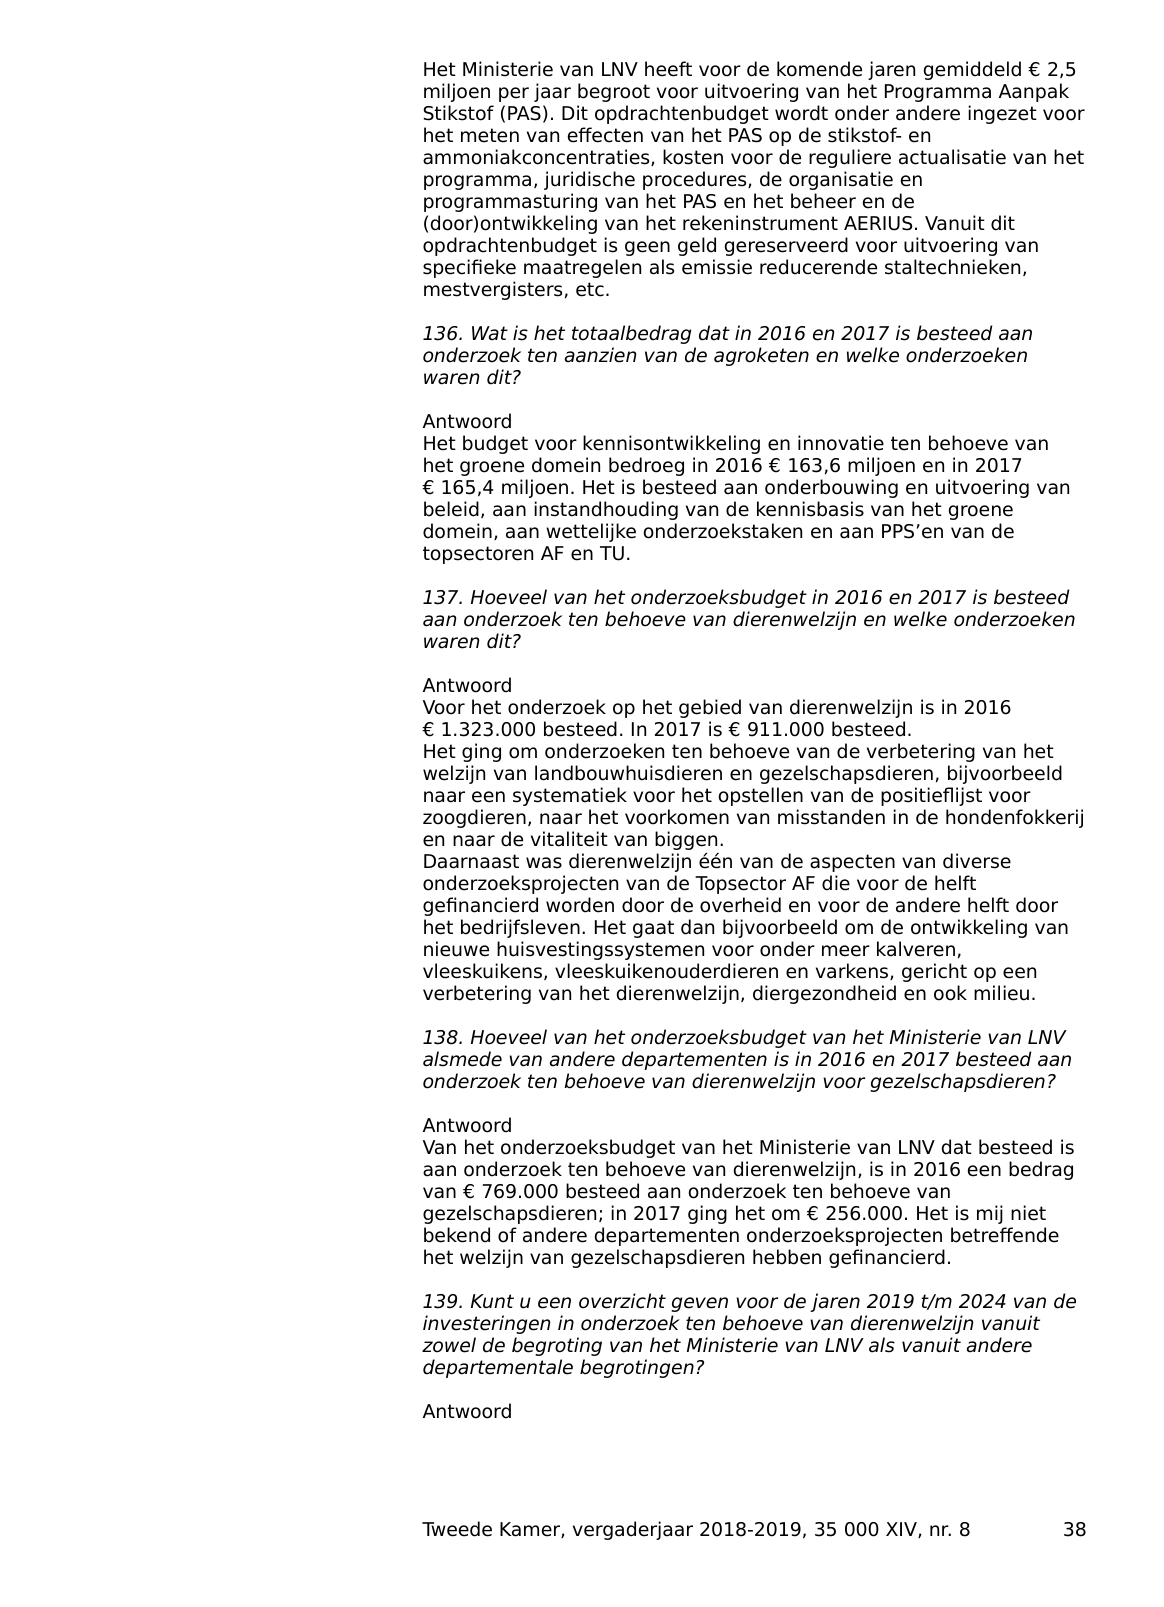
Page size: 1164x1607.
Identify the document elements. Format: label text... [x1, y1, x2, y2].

text Voor het onderzoek op het gebied van dierenwelzijn is in 2016 € 1.323.000 besteed. In 2017 is € 911.000 besteed. [422, 697, 1087, 741]
text Het budget voor kennisontwikkeling en innovatie ten behoeve van het groene domein bedroeg in 2016 € 163,6 miljoen en in 2017 € 165,4 miljoen. Het is besteed aan onderbouwing en uitvoering van beleid, aan instandhouding van de kennisbasis van het groene domein, aan wettelijke onderzoekstaken en aan PPS’en van de topsectoren AF en TU. [422, 433, 1087, 565]
text 138. Hoeveel van het onderzoeksbudget van het Ministerie van LNV alsmede van andere departementen is in 2016 en 2017 besteed aan onderzoek ten behoeve van dierenwelzijn voor gezelschapsdieren? [422, 1027, 1087, 1093]
text 136. Wat is het totaalbedrag dat in 2016 en 2017 is besteed aan onderzoek ten aanzien van de agroketen en welke onderzoeken waren dit? [422, 323, 1087, 389]
text 137. Hoeveel van het onderzoeksbudget in 2016 en 2017 is besteed aan onderzoek ten behoeve van dierenwelzijn en welke onderzoeken waren dit? [422, 587, 1087, 653]
text Antwoord [422, 411, 1087, 433]
text Antwoord [422, 675, 1087, 697]
text Het Ministerie van LNV heeft voor de komende jaren gemiddeld € 2,5 miljoen per jaar begroot voor uitvoering van het Programma Aanpak Stikstof (PAS). Dit opdrachtenbudget wordt onder andere ingezet voor het meten van effecten van het PAS op de stikstof- en ammoniakconcentraties, kosten voor de reguliere actualisatie van het programma, juridische procedures, de organisatie en programmasturing van het PAS en het beheer en de (door)ontwikkeling van het rekeninstrument AERIUS. Vanuit dit opdrachtenbudget is geen geld gereserveerd voor uitvoering van specifieke maatregelen als emissie reducerende staltechnieken, mestvergisters, etc. [422, 59, 1087, 301]
text Antwoord [422, 1401, 1087, 1423]
text Het ging om onderzoeken ten behoeve van de verbetering van het welzijn van landbouwhuisdieren en gezelschapsdieren, bijvoorbeeld naar een systematiek voor het opstellen van de positieflijst voor zoogdieren, naar het voorkomen van misstanden in de hondenfokkerij en naar de vitaliteit van biggen. [422, 741, 1087, 851]
text Daarnaast was dierenwelzijn één van de aspecten van diverse onderzoeksprojecten van de Topsector AF die voor de helft gefinancierd worden door de overheid en voor de andere helft door het bedrijfsleven. Het gaat dan bijvoorbeeld om de ontwikkeling van nieuwe huisvestingssystemen voor onder meer kalveren, vleeskuikens, vleeskuikenouderdieren en varkens, gericht op een verbetering van het dierenwelzijn, diergezondheid en ook milieu. [422, 851, 1087, 1005]
text 139. Kunt u een overzicht geven voor de jaren 2019 t/m 2024 van de investeringen in onderzoek ten behoeve van dierenwelzijn vanuit zowel de begroting van het Ministerie van LNV als vanuit andere departementale begrotingen? [422, 1291, 1087, 1379]
text Antwoord [422, 1115, 1087, 1137]
text Van het onderzoeksbudget van het Ministerie van LNV dat besteed is aan onderzoek ten behoeve van dierenwelzijn, is in 2016 een bedrag van € 769.000 besteed aan onderzoek ten behoeve van gezelschapsdieren; in 2017 ging het om € 256.000. Het is mij niet bekend of andere departementen onderzoeksprojecten betreffende het welzijn van gezelschapsdieren hebben gefinancierd. [422, 1137, 1087, 1269]
